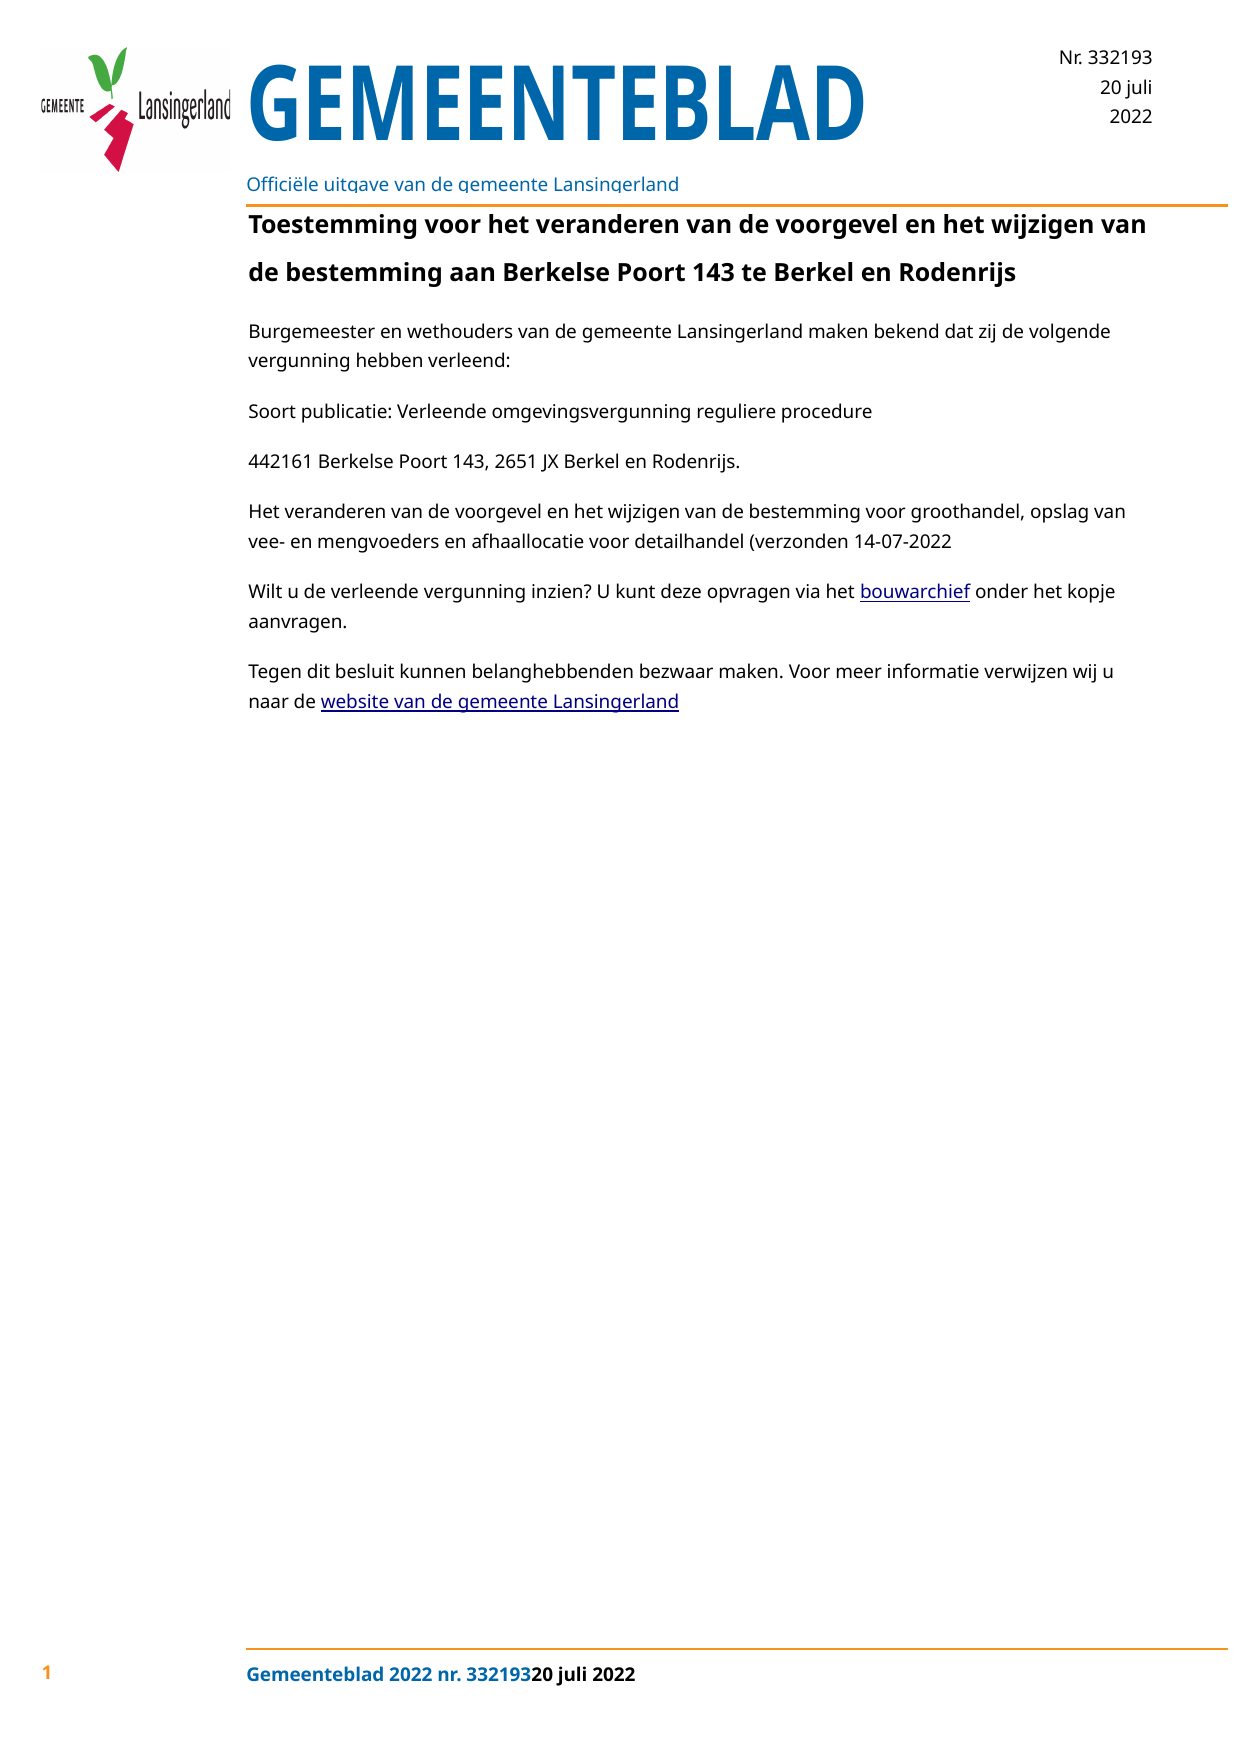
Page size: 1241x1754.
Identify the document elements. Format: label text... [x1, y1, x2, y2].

text 442161 Berkelse Poort 143, 2651 JX Berkel en Rodenrijs. [248, 448, 1152, 474]
text Burgemeester en wethouders van de gemeente Lansingerland maken bekend dat zij de volgende vergunning hebben verleend: [248, 318, 1152, 373]
text Toestemming voor het veranderen van de voorgevel en het wijzigen van de bestemming aan Berkelse Poort 143 te Berkel en Rodenrijs [248, 207, 1152, 288]
text Soort publicatie: Verleende omgevingsvergunning reguliere procedure [248, 398, 1152, 424]
picture [41, 47, 231, 172]
text Het veranderen van de voorgevel en het wijzigen van de bestemming voor groothandel, opslag van vee- en mengvoeders en afhaallocatie voor detailhandel (verzonden 14-07-2022 [248, 499, 1152, 554]
text Wilt u de verleende vergunning inzien? U kunt deze opvragen via het bouwarchief onder het kopje aanvragen. [248, 579, 1152, 634]
text Tegen dit besluit kunnen belanghebbenden bezwaar maken. Voor meer informatie verwijzen wij u naar de website van de gemeente Lansingerland [248, 659, 1152, 714]
